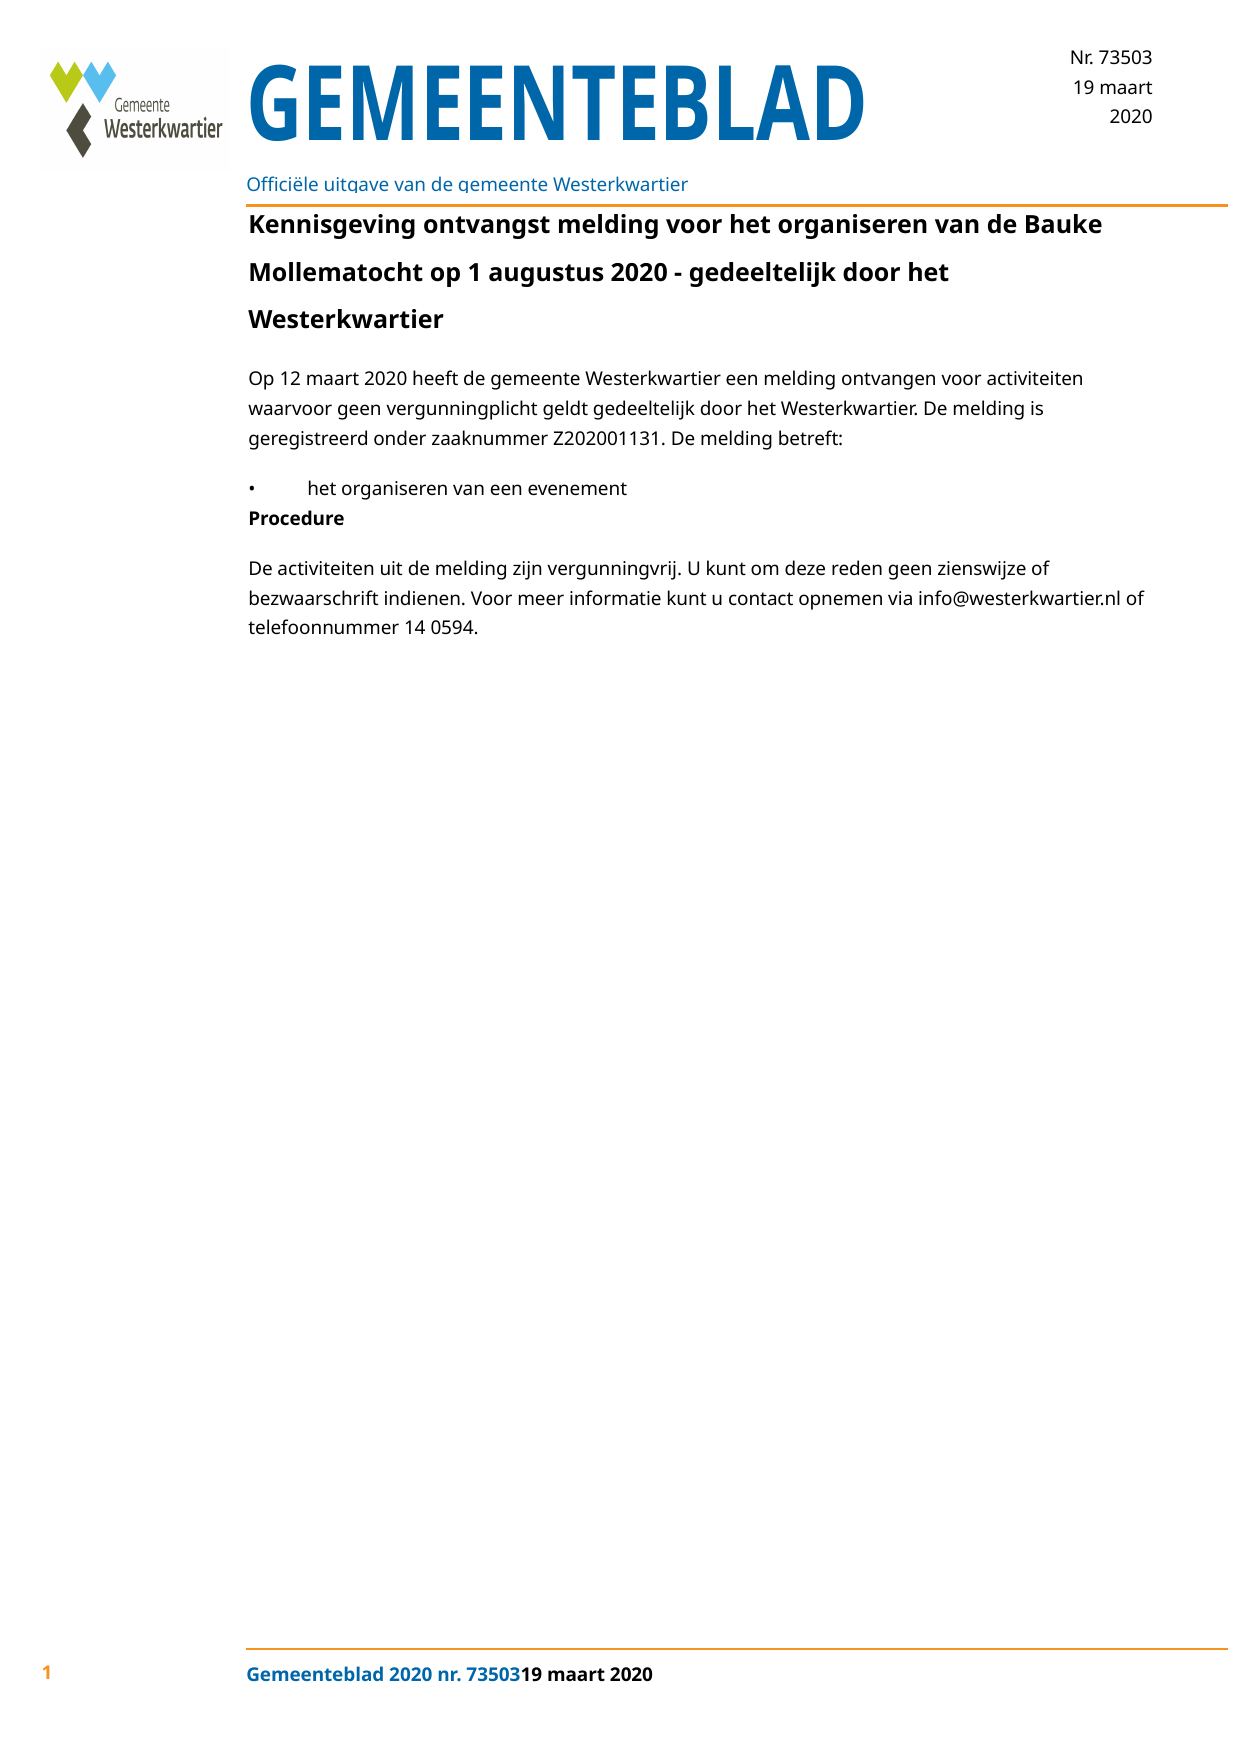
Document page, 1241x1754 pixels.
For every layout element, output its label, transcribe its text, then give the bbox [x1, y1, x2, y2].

text Kennisgeving ontvangst melding voor het organiseren van de Bauke Mollematocht op 1 augustus 2020 - gedeeltelijk door het Westerkwartier [248, 207, 1152, 336]
list het organiseren van een evenement [248, 475, 1152, 501]
text Procedure [248, 505, 1152, 530]
picture [41, 47, 231, 172]
text De activiteiten uit de melding zijn vergunningvrij. U kunt om deze reden geen zienswijze of bezwaarschrift indienen. Voor meer informatie kunt u contact opnemen via info@westerkwartier.nl of telefoonnummer 14 0594. [248, 555, 1152, 640]
text Op 12 maart 2020 heeft de gemeente Westerkwartier een melding ontvangen voor activiteiten waarvoor geen vergunningplicht geldt gedeeltelijk door het Westerkwartier. De melding is geregistreerd onder zaaknummer Z202001131. De melding betreft: [248, 366, 1152, 450]
